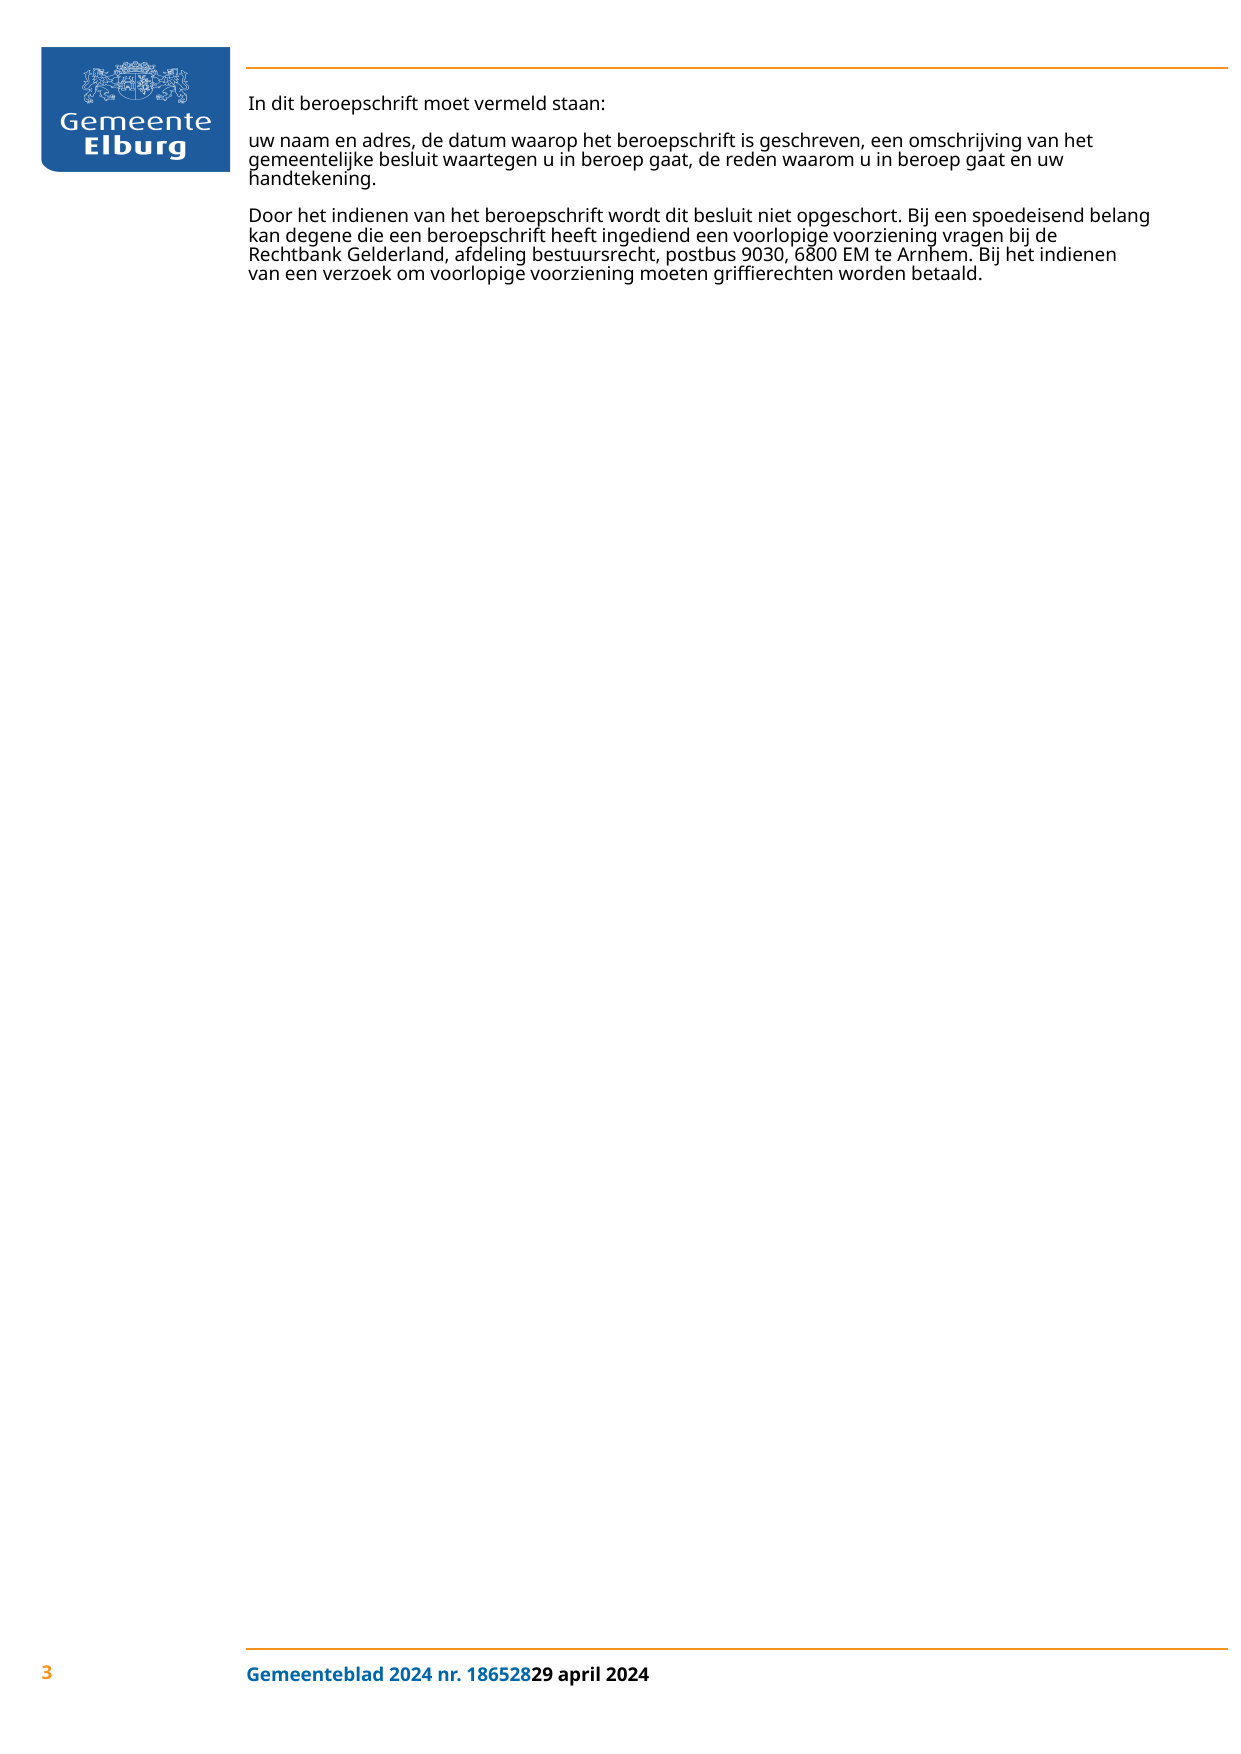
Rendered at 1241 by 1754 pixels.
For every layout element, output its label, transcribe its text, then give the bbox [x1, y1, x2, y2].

picture [41, 47, 231, 172]
text In dit beroepschrift moet vermeld staan: [248, 95, 1152, 114]
text Door het indienen van het beroepschrift wordt dit besluit niet opgeschort. Bij een spoedeisend belang kan degene die een beroepschrift heeft ingediend een voorlopige voorziening vragen bij de Rechtbank Gelderland, afdeling bestuursrecht, postbus 9030, 6800 EM te Arnhem. Bij het indienen van een verzoek om voorlopige voorziening moeten griffierechten worden betaald. [248, 207, 1152, 284]
text uw naam en adres, de datum waarop het beroepschrift is geschreven, een omschrijving van het gemeentelijke besluit waartegen u in beroep gaat, de reden waarom u in beroep gaat en uw handtekening. [248, 132, 1152, 189]
